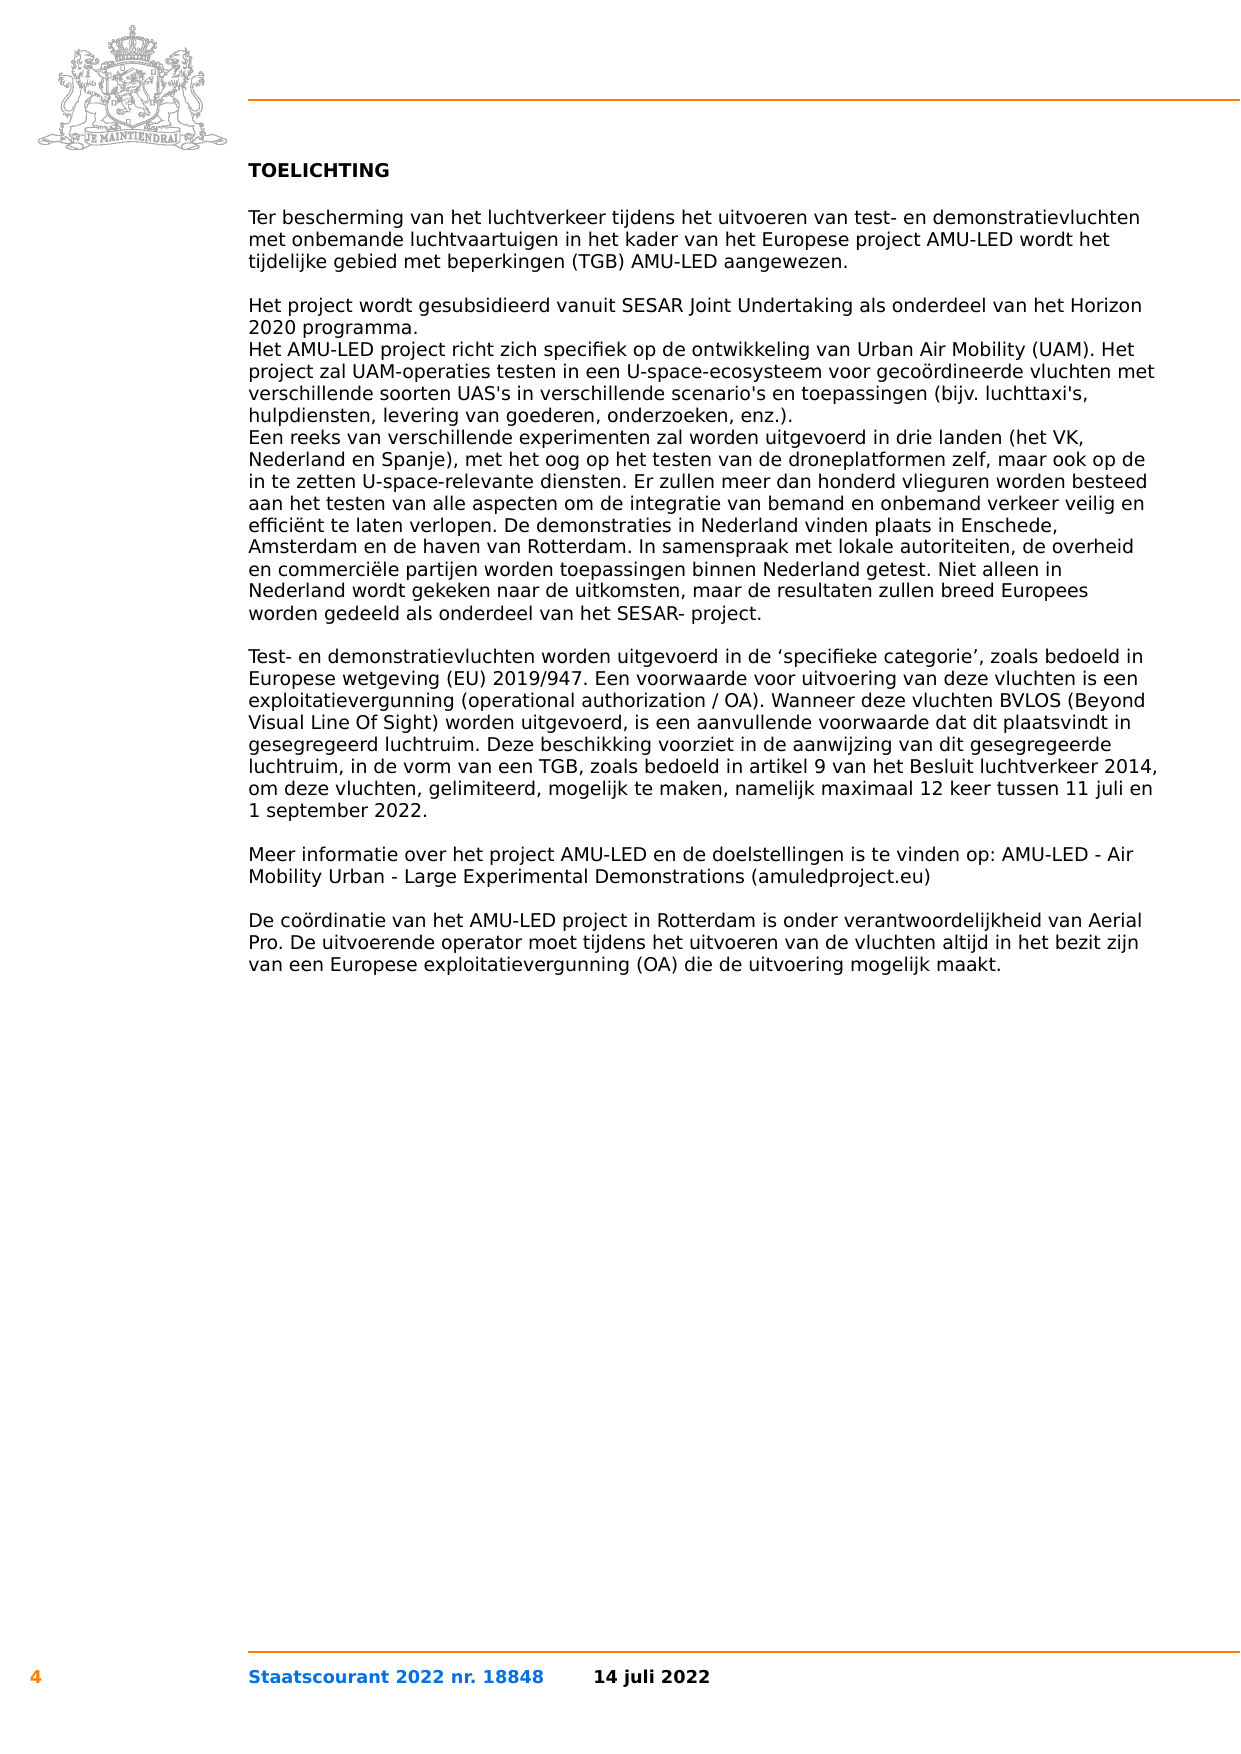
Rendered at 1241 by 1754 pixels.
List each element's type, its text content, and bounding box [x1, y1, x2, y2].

subtitle TOELICHTING [248, 160, 1163, 182]
text Het project wordt gesubsidieerd vanuit SESAR Joint Undertaking als onderdeel van het Horizon 2020 programma. [248, 295, 1163, 339]
text Ter bescherming van het luchtverkeer tijdens het uitvoeren van test- en demonstratievluchten met onbemande luchtvaartuigen in het kader van het Europese project AMU-LED wordt het tijdelijke gebied met beperkingen (TGB) AMU-LED aangewezen. [248, 207, 1163, 273]
text Test- en demonstratievluchten worden uitgevoerd in de ‘specifieke categorie’, zoals bedoeld in Europese wetgeving (EU) 2019/947. Een voorwaarde voor uitvoering van deze vluchten is een exploitatievergunning (operational authorization / OA). Wanneer deze vluchten BVLOS (Beyond Visual Line Of Sight) worden uitgevoerd, is een aanvullende voorwaarde dat dit plaatsvindt in gesegregeerd luchtruim. Deze beschikking voorziet in de aanwijzing van dit gesegregeerde luchtruim, in de vorm van een TGB, zoals bedoeld in artikel 9 van het Besluit luchtverkeer 2014, om deze vluchten, gelimiteerd, mogelijk te maken, namelijk maximaal 12 keer tussen 11 juli en 1 september 2022. [248, 646, 1163, 822]
picture [38, 25, 227, 150]
text Meer informatie over het project AMU-LED en de doelstellingen is te vinden op: AMU-LED - Air Mobility Urban - Large Experimental Demonstrations (amuledproject.eu) [248, 844, 1163, 888]
text Een reeks van verschillende experimenten zal worden uitgevoerd in drie landen (het VK, Nederland en Spanje), met het oog op het testen van de droneplatformen zelf, maar ook op de in te zetten U-space-relevante diensten. Er zullen meer dan honderd vlieguren worden besteed aan het testen van alle aspecten om de integratie van bemand en onbemand verkeer veilig en efficiënt te laten verlopen. De demonstraties in Nederland vinden plaats in Enschede, Amsterdam en de haven van Rotterdam. In samenspraak met lokale autoriteiten, de overheid en commerciële partijen worden toepassingen binnen Nederland getest. Niet alleen in Nederland wordt gekeken naar de uitkomsten, maar de resultaten zullen breed Europees worden gedeeld als onderdeel van het SESAR- project. [248, 427, 1163, 624]
text Het AMU-LED project richt zich specifiek op de ontwikkeling van Urban Air Mobility (UAM). Het project zal UAM-operaties testen in een U-space-ecosysteem voor gecoördineerde vluchten met verschillende soorten UAS's in verschillende scenario's en toepassingen (bijv. luchttaxi's, hulpdiensten, levering van goederen, onderzoeken, enz.). [248, 339, 1163, 427]
text De coördinatie van het AMU-LED project in Rotterdam is onder verantwoordelijkheid van Aerial Pro. De uitvoerende operator moet tijdens het uitvoeren van de vluchten altijd in het bezit zijn van een Europese exploitatievergunning (OA) die de uitvoering mogelijk maakt. [248, 910, 1163, 976]
